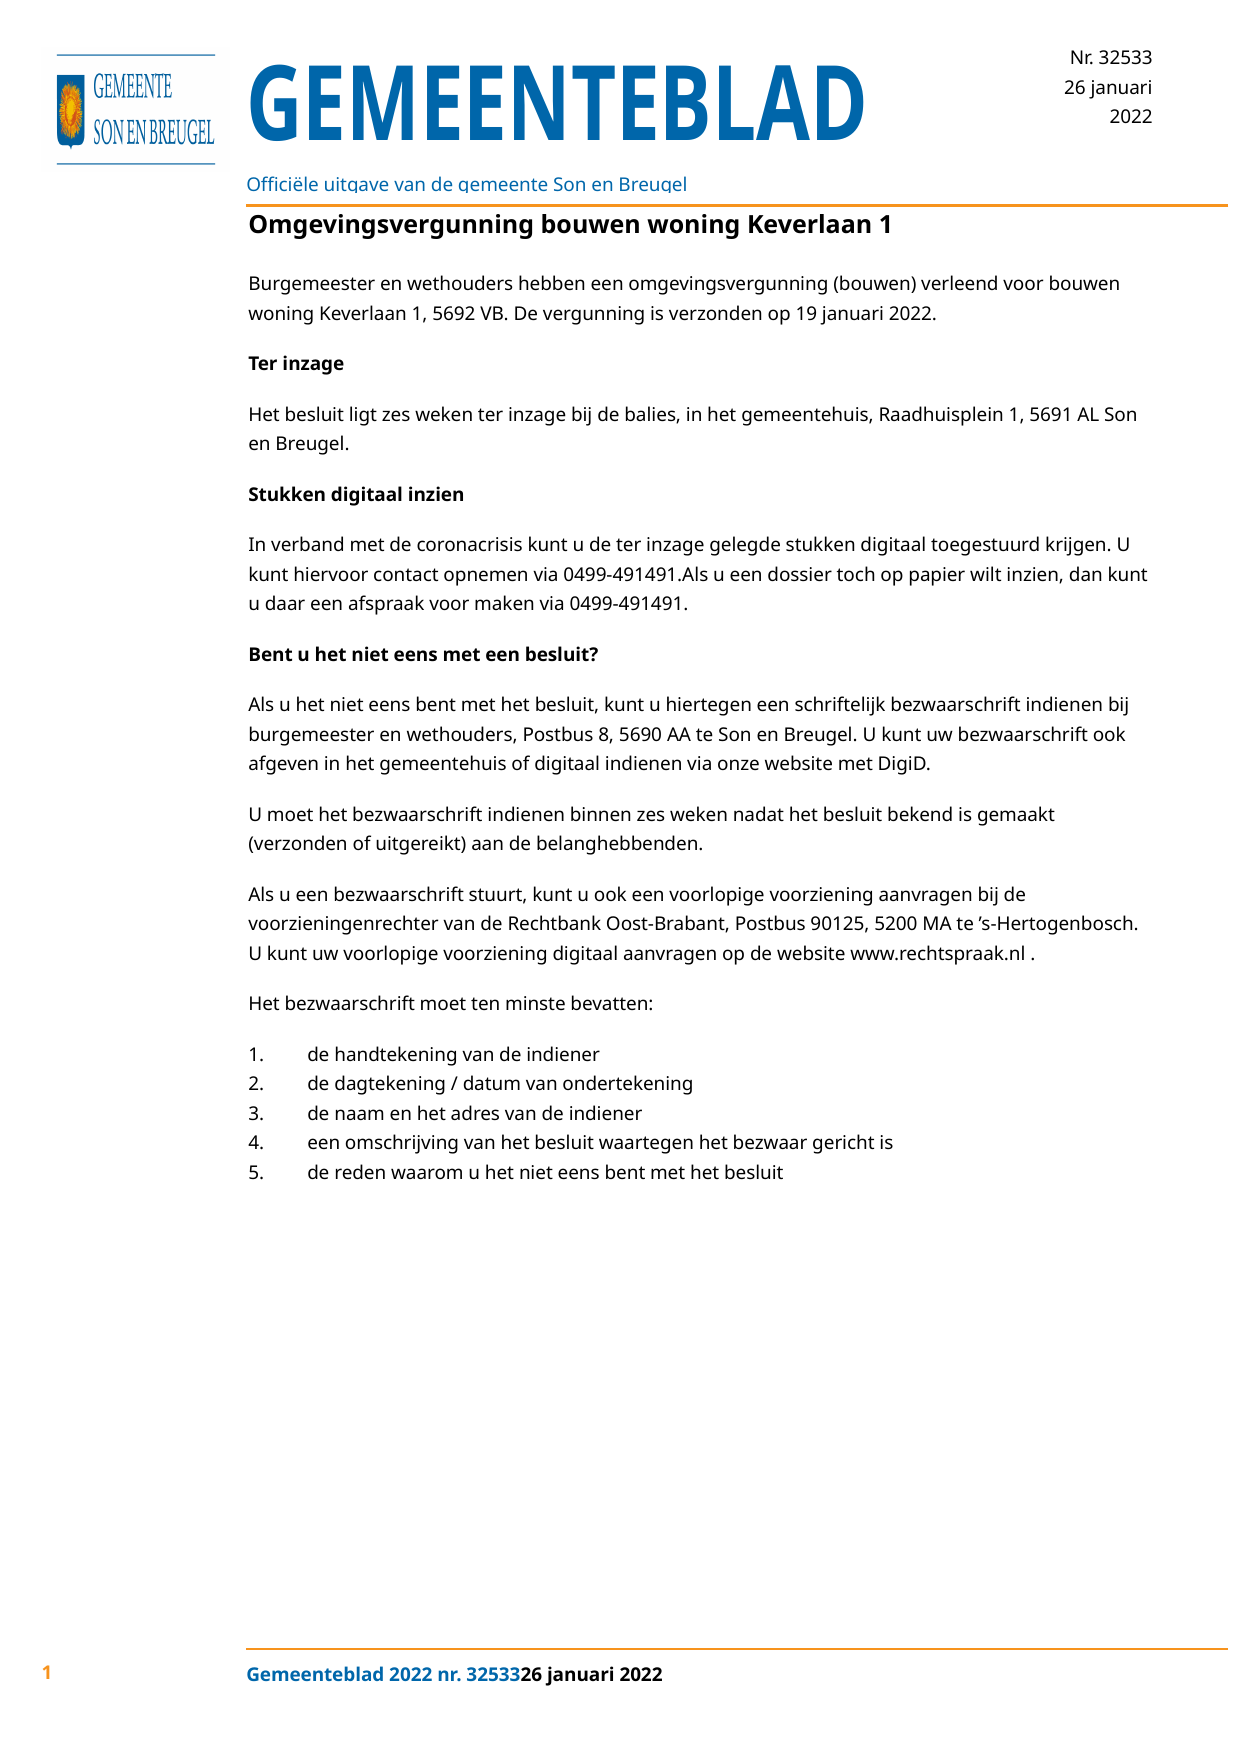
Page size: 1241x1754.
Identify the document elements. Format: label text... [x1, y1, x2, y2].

text U moet het bezwaarschrift indienen binnen zes weken nadat het besluit bekend is gemaakt (verzonden of uitgereikt) aan de belanghebbenden. [248, 801, 1152, 856]
text Als u een bezwaarschrift stuurt, kunt u ook een voorlopige voorziening aanvragen bij de voorzieningenrechter van de Rechtbank Oost-Brabant, Postbus 90125, 5200 MA te ’s-Hertogenbosch. U kunt uw voorlopige voorziening digitaal aanvragen op de website www.rechtspraak.nl . [248, 881, 1152, 966]
picture [41, 47, 231, 172]
text Het besluit ligt zes weken ter inzage bij de balies, in het gemeentehuis, Raadhuisplein 1, 5691 AL Son en Breugel. [248, 401, 1152, 456]
list de naam en het adres van de indiener [248, 1100, 1152, 1126]
text Stukken digitaal inzien [248, 481, 1152, 506]
text Het bezwaarschrift moet ten minste bevatten: [248, 990, 1152, 1016]
text Ter inzage [248, 350, 1152, 376]
text Als u het niet eens bent met het besluit, kunt u hiertegen een schriftelijk bezwaarschrift indienen bij burgemeester en wethouders, Postbus 8, 5690 AA te Son en Breugel. U kunt uw bezwaarschrift ook afgeven in het gemeentehuis of digitaal indienen via onze website met DigiD. [248, 691, 1152, 776]
list de handtekening van de indiener [248, 1041, 1152, 1066]
list een omschrijving van het besluit waartegen het bezwaar gericht is [248, 1129, 1152, 1155]
list de reden waarom u het niet eens bent met het besluit [248, 1159, 1152, 1185]
text In verband met de coronacrisis kunt u de ter inzage gelegde stukken digitaal toegestuurd krijgen. U kunt hiervoor contact opnemen via 0499-491491.Als u een dossier toch op papier wilt inzien, dan kunt u daar een afspraak voor maken via 0499-491491. [248, 531, 1152, 616]
text Burgemeester en wethouders hebben een omgevingsvergunning (bouwen) verleend voor bouwen woning Keverlaan 1, 5692 VB. De vergunning is verzonden op 19 januari 2022. [248, 270, 1152, 326]
text Bent u het niet eens met een besluit? [248, 641, 1152, 666]
list de dagtekening / datum van ondertekening [248, 1070, 1152, 1096]
text Omgevingsvergunning bouwen woning Keverlaan 1 [248, 207, 1152, 241]
